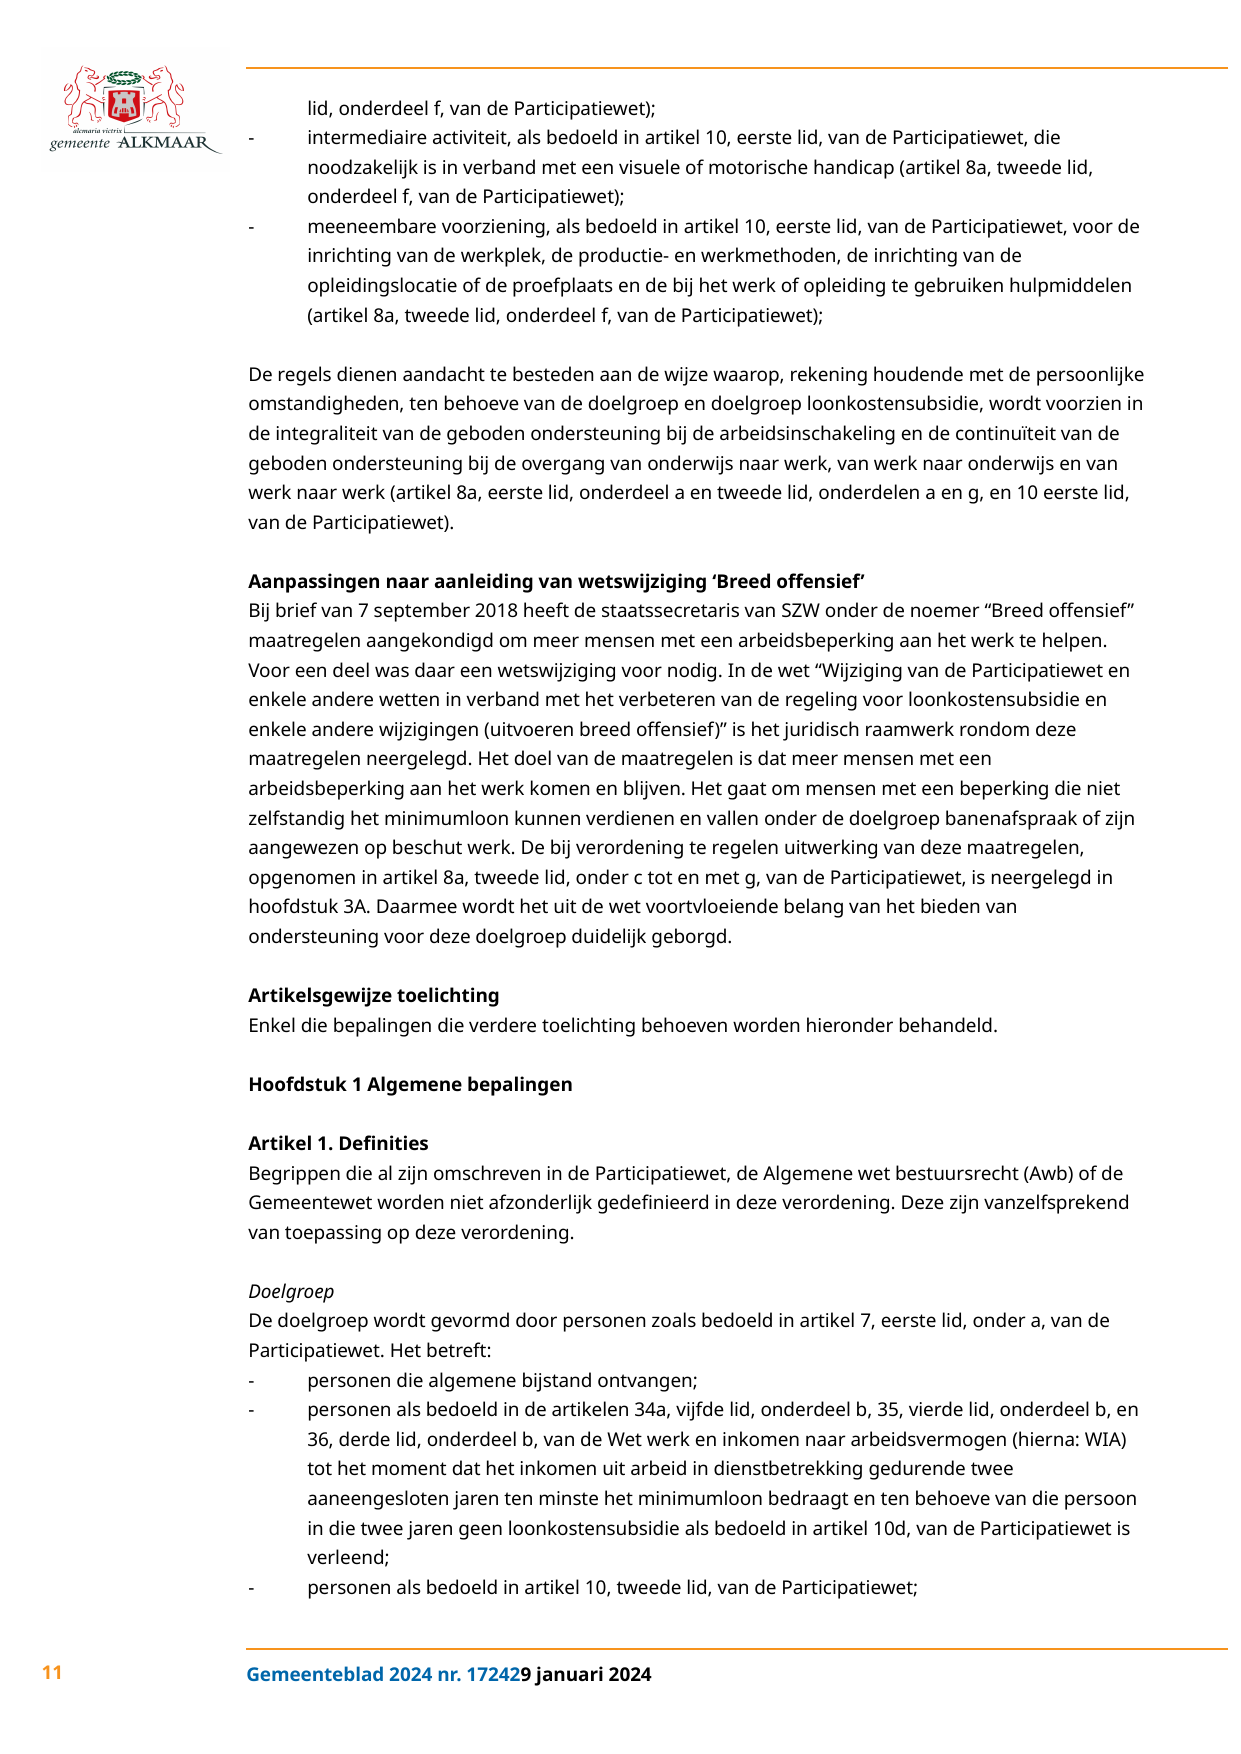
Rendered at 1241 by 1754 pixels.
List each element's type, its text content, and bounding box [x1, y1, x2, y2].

text Hoofdstuk 1 Algemene bepalingen [248, 1071, 1152, 1097]
list personen als bedoeld in artikel 10, tweede lid, van de Participatiewet; [248, 1574, 1152, 1600]
picture [41, 47, 231, 172]
text De doelgroep wordt gevormd door personen zoals bedoeld in artikel 7, eerste lid, onder a, van de Participatiewet. Het betreft: [248, 1308, 1152, 1363]
text De regels dienen aandacht te besteden aan de wijze waarop, rekening houdende met de persoonlijke omstandigheden, ten behoeve van de doelgroep en doelgroep loonkostensubsidie, wordt voorzien in de integraliteit van de geboden ondersteuning bij de arbeidsinschakeling en de continuïteit van de geboden ondersteuning bij de overgang van onderwijs naar werk, van werk naar onderwijs en van werk naar werk (artikel 8a, eerste lid, onderdeel a en tweede lid, onderdelen a en g, en 10 eerste lid, van de Participatiewet). [248, 361, 1152, 535]
list personen die algemene bijstand ontvangen; [248, 1367, 1152, 1393]
list intermediaire activiteit, als bedoeld in artikel 10, eerste lid, van de Participatiewet, die noodzakelijk is in verband met een visuele of motorische handicap (artikel 8a, tweede lid, onderdeel f, van de Participatiewet); [248, 124, 1152, 209]
text Bij brief van 7 september 2018 heeft de staatssecretaris van SZW onder de noemer “Breed offensief” maatregelen aangekondigd om meer mensen met een arbeidsbeperking aan het werk te helpen. Voor een deel was daar een wetswijziging voor nodig. In de wet “Wijziging van de Participatiewet en enkele andere wetten in verband met het verbeteren van de regeling voor loonkostensubsidie en enkele andere wijzigingen (uitvoeren breed offensief)” is het juridisch raamwerk rondom deze maatregelen neergelegd. Het doel van de maatregelen is dat meer mensen met een arbeidsbeperking aan het werk komen en blijven. Het gaat om mensen met een beperking die niet zelfstandig het minimumloon kunnen verdienen en vallen onder de doelgroep banenafspraak of zijn aangewezen op beschut werk. De bij verordening te regelen uitwerking van deze maatregelen, opgenomen in artikel 8a, tweede lid, onder c tot en met g, van de Participatiewet, is neergelegd in hoofdstuk 3A. Daarmee wordt het uit de wet voortvloeiende belang van het bieden van ondersteuning voor deze doelgroep duidelijk geborgd. [248, 598, 1152, 949]
text Enkel die bepalingen die verdere toelichting behoeven worden hieronder behandeld. [248, 1012, 1152, 1038]
text Artikel 1. Definities [248, 1130, 1152, 1156]
text Aanpassingen naar aanleiding van wetswijziging ‘Breed offensief’ [248, 568, 1152, 594]
list personen als bedoeld in de artikelen 34a, vijfde lid, onderdeel b, 35, vierde lid, onderdeel b, en 36, derde lid, onderdeel b, van de Wet werk en inkomen naar arbeidsvermogen (hierna: WIA) tot het moment dat het inkomen uit arbeid in dienstbetrekking gedurende twee aaneengesloten jaren ten minste het minimumloon bedraagt en ten behoeve van die persoon in die twee jaren geen loonkostensubsidie als bedoeld in artikel 10d, van de Participatiewet is verleend; [248, 1396, 1152, 1570]
text Artikelsgewijze toelichting [248, 982, 1152, 1008]
text Begrippen die al zijn omschreven in de Participatiewet, de Algemene wet bestuursrecht (Awb) of de Gemeentewet worden niet afzonderlijk gedefinieerd in deze verordening. Deze zijn vanzelfsprekend van toepassing op deze verordening. [248, 1160, 1152, 1245]
list lid, onderdeel f, van de Participatiewet); [248, 95, 1152, 121]
list meeneembare voorziening, als bedoeld in artikel 10, eerste lid, van de Participatiewet, voor de inrichting van de werkplek, de productie- en werkmethoden, de inrichting van de opleidingslocatie of de proefplaats en de bij het werk of opleiding te gebruiken hulpmiddelen (artikel 8a, tweede lid, onderdeel f, van de Participatiewet); [248, 213, 1152, 328]
text Doelgroep [248, 1278, 1152, 1304]
